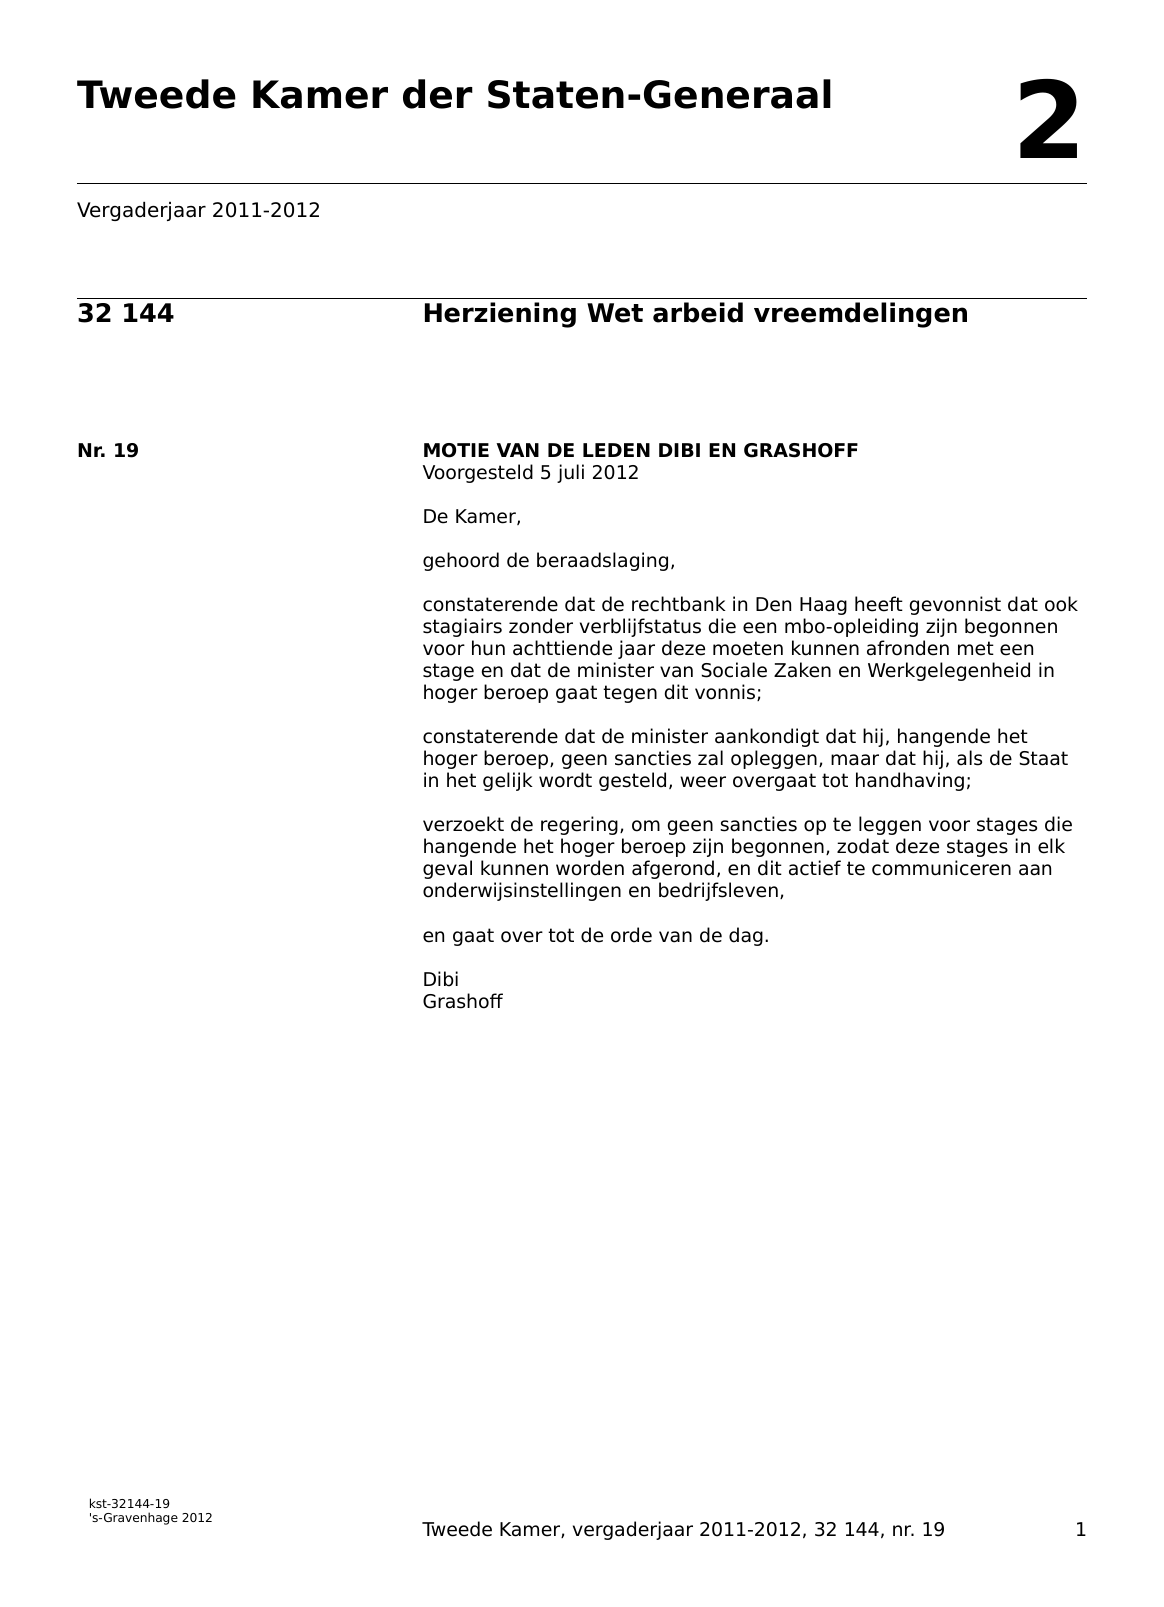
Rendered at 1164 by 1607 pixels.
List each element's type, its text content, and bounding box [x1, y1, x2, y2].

text Dibi [422, 969, 1087, 991]
text constaterende dat de minister aankondigt dat hij, hangende het hoger beroep, geen sancties zal opleggen, maar dat hij, als de Staat in het gelijk wordt gesteld, weer overgaat tot handhaving; [422, 726, 1087, 792]
text verzoekt de regering, om geen sancties op te leggen voor stages die hangende het hoger beroep zijn begonnen, zodat deze stages in elk geval kunnen worden afgerond, en dit actief te communiceren aan onderwijsinstellingen en bedrijfsleven, [422, 814, 1087, 902]
table_header Tweede Kamer der Staten-Generaal [77, 59, 886, 183]
text gehoord de beraadslaging, [422, 550, 1087, 572]
text Grashoff [422, 991, 1087, 1013]
table_header 2 [886, 59, 1087, 183]
text Voorgesteld 5 juli 2012 [422, 462, 1087, 484]
text en gaat over tot de orde van de dag. [422, 924, 1087, 946]
subtitle 32 144 Herziening Wet arbeid vreemdelingen [77, 299, 1087, 329]
text kst-32144-19 [88, 1497, 323, 1511]
text constaterende dat de rechtbank in Den Haag heeft gevonnist dat ook stagiairs zonder verblijfstatus die een mbo-opleiding zijn begonnen voor hun achttiende jaar deze moeten kunnen afronden met een stage en dat de minister van Sociale Zaken en Werkgelegenheid in hoger beroep gaat tegen dit vonnis; [422, 594, 1087, 704]
table_cell Vergaderjaar 2011-2012 [77, 184, 1087, 298]
text 's-Gravenhage 2012 [88, 1511, 323, 1525]
subtitle Nr. 19 MOTIE VAN DE LEDEN DIBI EN GRASHOFF [77, 440, 1087, 462]
text De Kamer, [422, 506, 1087, 528]
